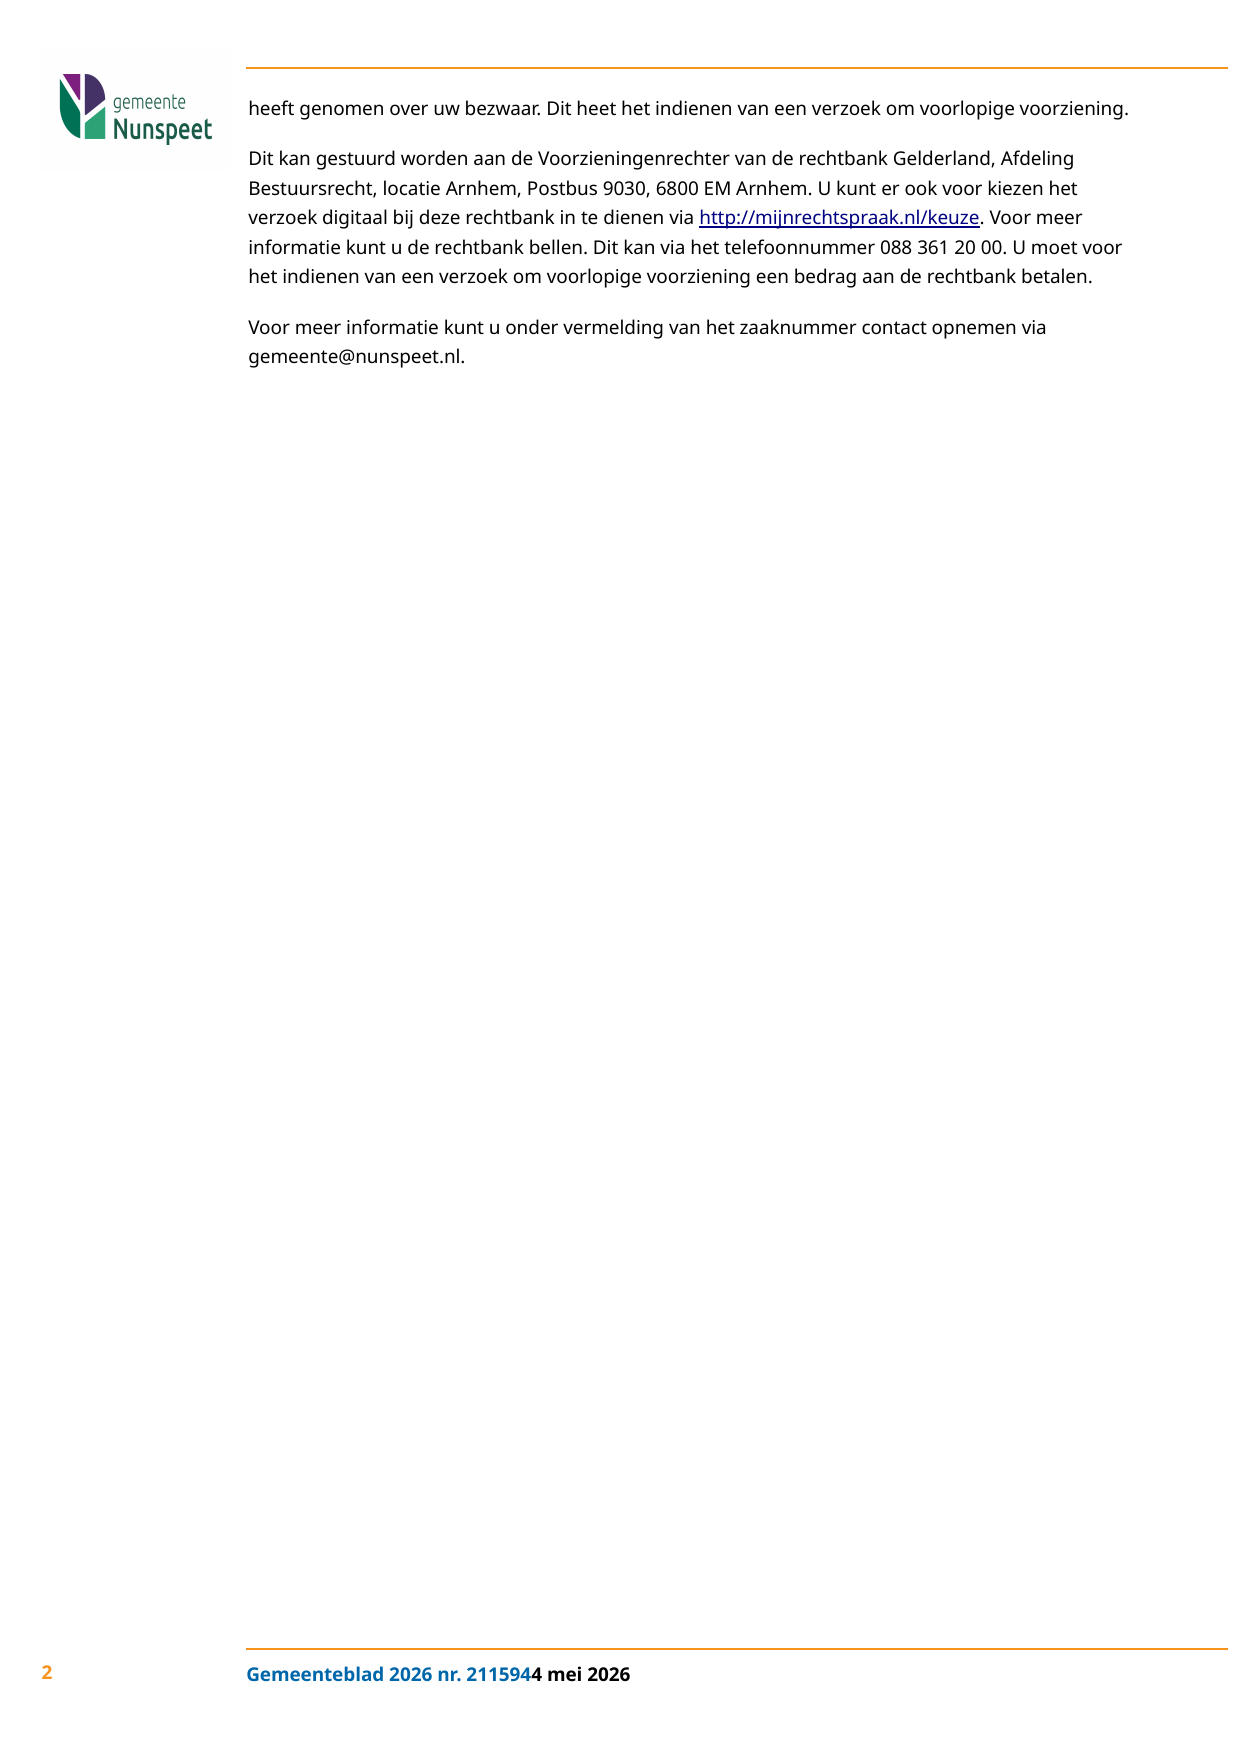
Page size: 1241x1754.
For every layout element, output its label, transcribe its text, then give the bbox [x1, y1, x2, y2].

picture [41, 47, 231, 172]
text Voor meer informatie kunt u onder vermelding van het zaaknummer contact opnemen via gemeente@nunspeet.nl. [248, 314, 1152, 369]
text Dit kan gestuurd worden aan de Voorzieningenrechter van de rechtbank Gelderland, Afdeling Bestuursrecht, locatie Arnhem, Postbus 9030, 6800 EM Arnhem. U kunt er ook voor kiezen het verzoek digitaal bij deze rechtbank in te dienen via http://mijnrechtspraak.nl/keuze. Voor meer informatie kunt u de rechtbank bellen. Dit kan via het telefoonnummer 088 361 20 00. U moet voor het indienen van een verzoek om voorlopige voorziening een bedrag aan de rechtbank betalen. [248, 145, 1152, 289]
text heeft genomen over uw bezwaar. Dit heet het indienen van een verzoek om voorlopige voorziening. [248, 95, 1152, 121]
